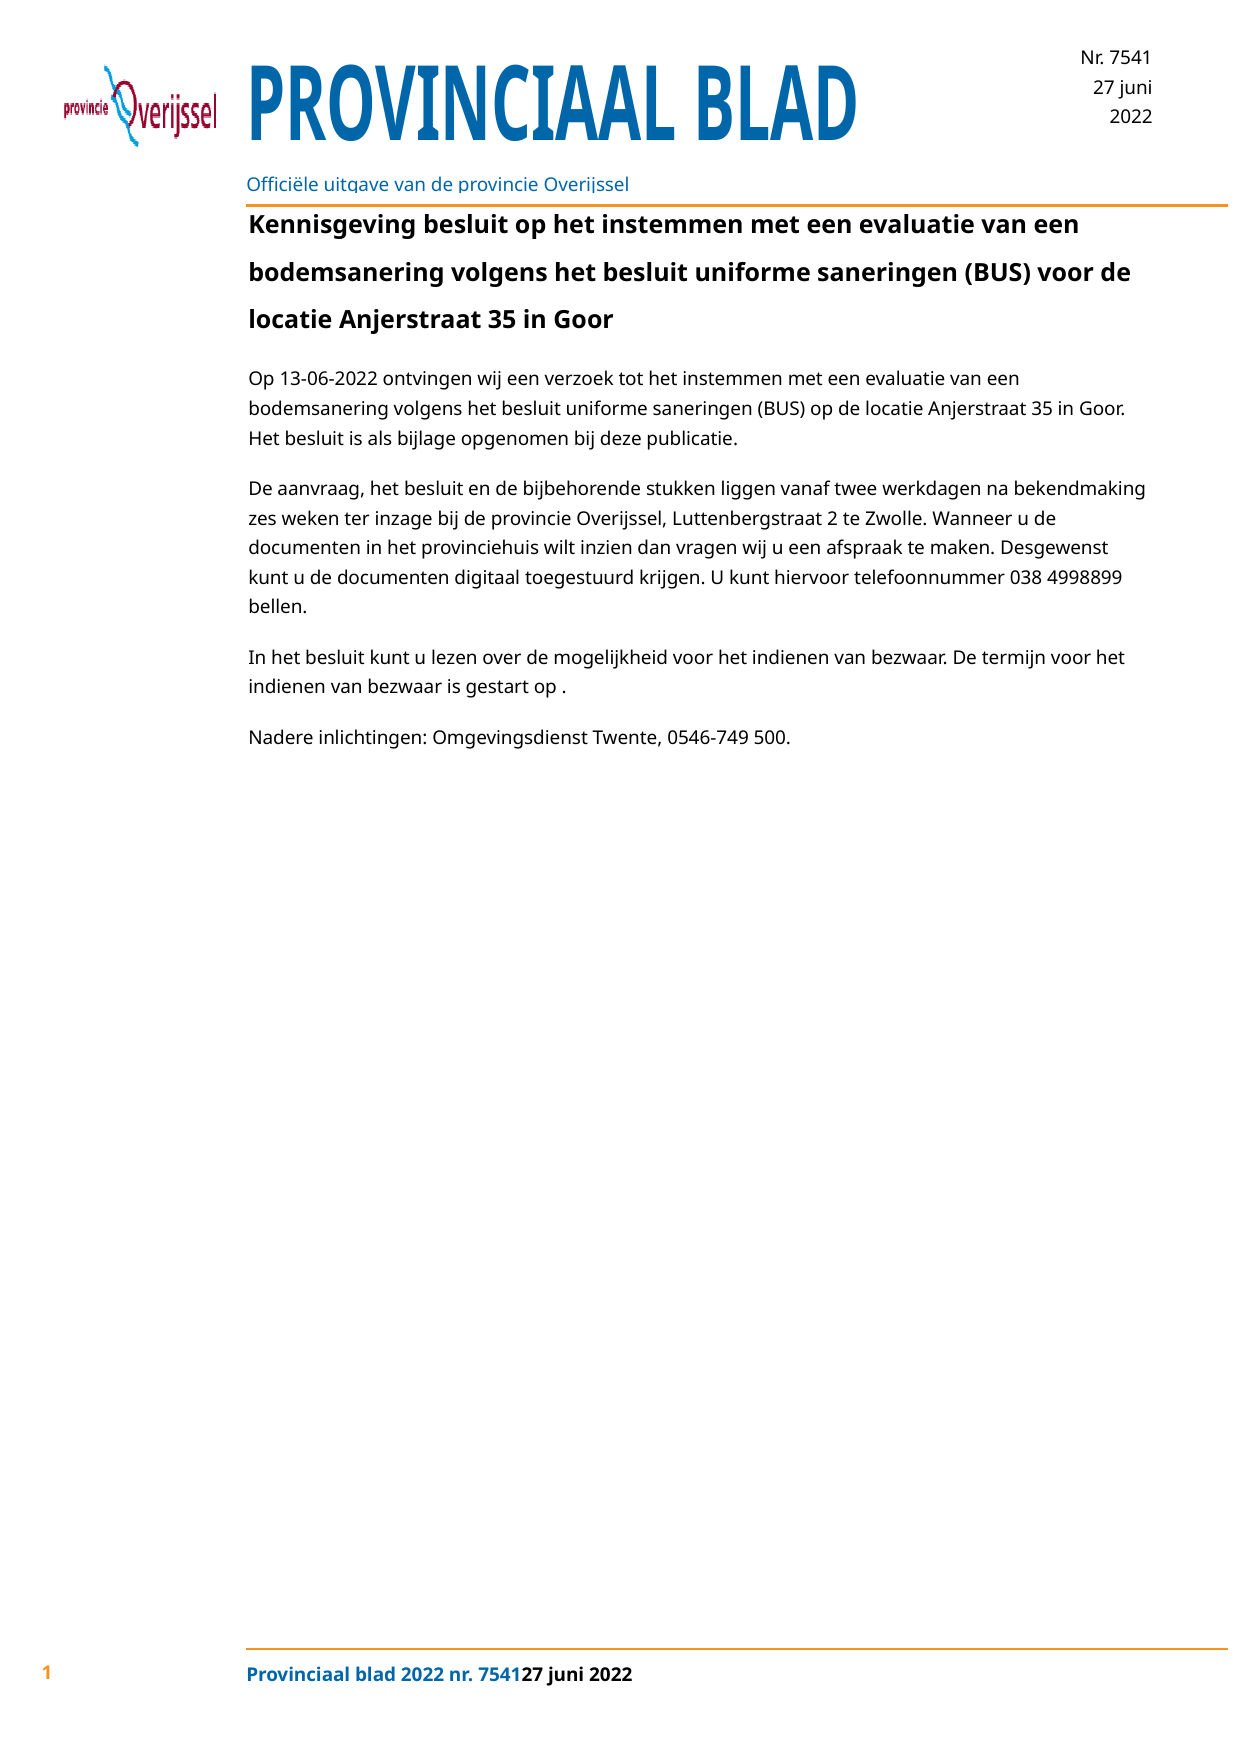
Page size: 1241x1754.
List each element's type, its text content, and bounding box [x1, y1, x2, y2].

text In het besluit kunt u lezen over de mogelijkheid voor het indienen van bezwaar. De termijn voor het indienen van bezwaar is gestart op . [248, 644, 1152, 699]
text Nadere inlichtingen: Omgevingsdienst Twente, 0546-749 500. [248, 724, 1152, 749]
text Kennisgeving besluit op het instemmen met een evaluatie van een bodemsanering volgens het besluit uniforme saneringen (BUS) voor de locatie Anjerstraat 35 in Goor [248, 207, 1152, 336]
text De aanvraag, het besluit en de bijbehorende stukken liggen vanaf twee werkdagen na bekendmaking zes weken ter inzage bij de provincie Overijssel, Luttenbergstraat 2 te Zwolle. Wanneer u de documenten in het provinciehuis wilt inzien dan vragen wij u een afspraak te maken. Desgewenst kunt u de documenten digitaal toegestuurd krijgen. U kunt hiervoor telefoonnummer 038 4998899 bellen. [248, 475, 1152, 619]
picture [41, 47, 231, 172]
text Op 13-06-2022 ontvingen wij een verzoek tot het instemmen met een evaluatie van een bodemsanering volgens het besluit uniforme saneringen (BUS) op de locatie Anjerstraat 35 in Goor. Het besluit is als bijlage opgenomen bij deze publicatie. [248, 366, 1152, 450]
